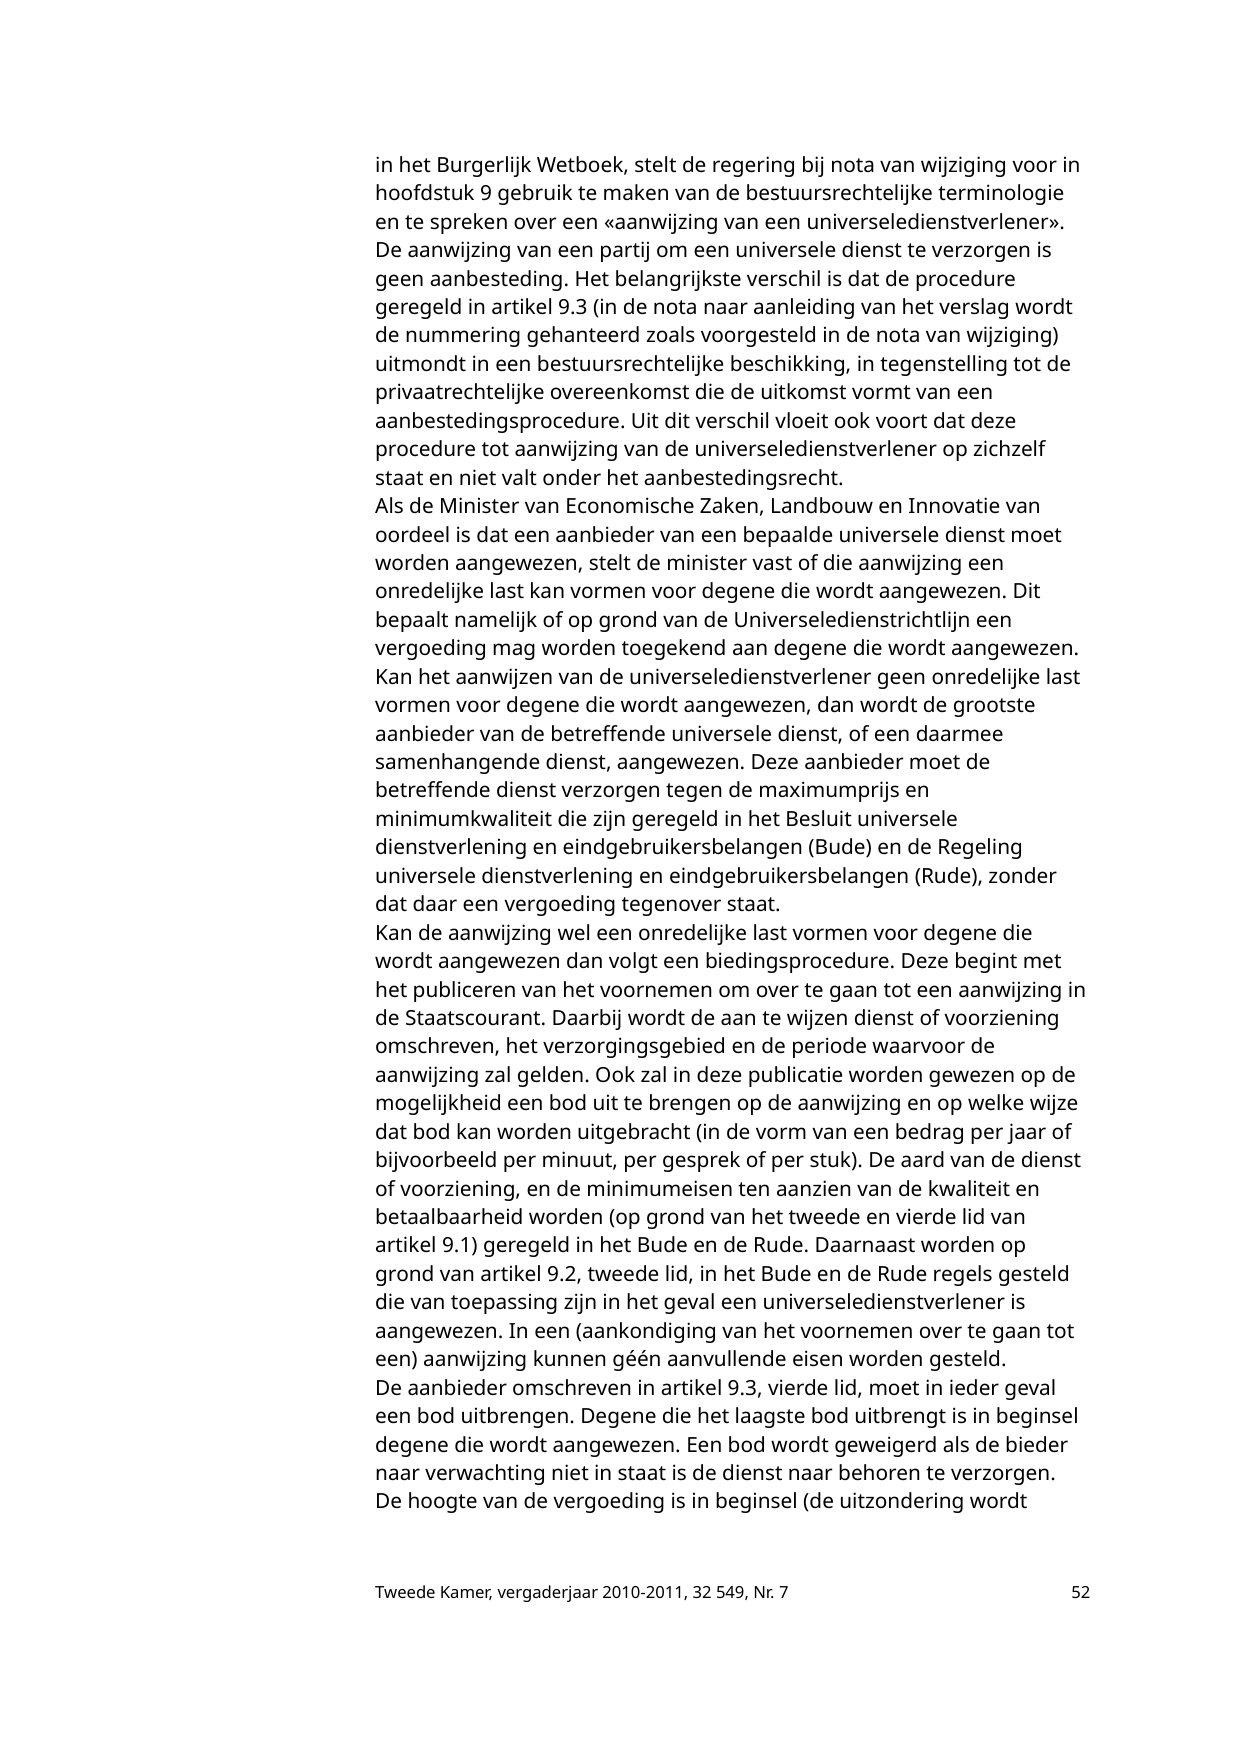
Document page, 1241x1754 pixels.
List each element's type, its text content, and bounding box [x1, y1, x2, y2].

text in het Burgerlijk Wetboek, stelt de regering bij nota van wijziging voor in hoofdstuk 9 gebruik te maken van de bestuursrechtelijke terminologie en te spreken over een «aanwijzing van een universeledienstverlener». De aanwijzing van een partij om een universele dienst te verzorgen is geen aanbesteding. Het belangrijkste verschil is dat de procedure geregeld in artikel 9.3 (in de nota naar aanleiding van het verslag wordt de nummering gehanteerd zoals voorgesteld in de nota van wijziging) uitmondt in een bestuursrechtelijke beschikking, in tegenstelling tot de privaatrechtelijke overeenkomst die de uitkomst vormt van een aanbestedingsprocedure. Uit dit verschil vloeit ook voort dat deze procedure tot aanwijzing van de universeledienstverlener op zichzelf staat en niet valt onder het aanbestedingsrecht. [375, 150, 1090, 491]
text De aanbieder omschreven in artikel 9.3, vierde lid, moet in ieder geval een bod uitbrengen. Degene die het laagste bod uitbrengt is in beginsel degene die wordt aangewezen. Een bod wordt geweigerd als de bieder naar verwachting niet in staat is de dienst naar behoren te verzorgen. [375, 1373, 1090, 1487]
text De hoogte van de vergoeding is in beginsel (de uitzondering wordt [375, 1487, 1090, 1515]
text Kan de aanwijzing wel een onredelijke last vormen voor degene die wordt aangewezen dan volgt een biedingsprocedure. Deze begint met het publiceren van het voornemen om over te gaan tot een aanwijzing in de Staatscourant. Daarbij wordt de aan te wijzen dienst of voorziening omschreven, het verzorgingsgebied en de periode waarvoor de aanwijzing zal gelden. Ook zal in deze publicatie worden gewezen op de mogelijkheid een bod uit te brengen op de aanwijzing en op welke wijze dat bod kan worden uitgebracht (in de vorm van een bedrag per jaar of bijvoorbeeld per minuut, per gesprek of per stuk). De aard van de dienst of voorziening, en de minimumeisen ten aanzien van de kwaliteit en betaalbaarheid worden (op grond van het tweede en vierde lid van artikel 9.1) geregeld in het Bude en de Rude. Daarnaast worden op grond van artikel 9.2, tweede lid, in het Bude en de Rude regels gesteld die van toepassing zijn in het geval een universeledienstverlener is aangewezen. In een (aankondiging van het voornemen over te gaan tot een) aanwijzing kunnen géén aanvullende eisen worden gesteld. [375, 918, 1090, 1373]
text Als de Minister van Economische Zaken, Landbouw en Innovatie van oordeel is dat een aanbieder van een bepaalde universele dienst moet worden aangewezen, stelt de minister vast of die aanwijzing een onredelijke last kan vormen voor degene die wordt aangewezen. Dit bepaalt namelijk of op grond van de Universeledienstrichtlijn een vergoeding mag worden toegekend aan degene die wordt aangewezen. Kan het aanwijzen van de universeledienstverlener geen onredelijke last vormen voor degene die wordt aangewezen, dan wordt de grootste aanbieder van de betreffende universele dienst, of een daarmee samenhangende dienst, aangewezen. Deze aanbieder moet de betreffende dienst verzorgen tegen de maximumprijs en minimumkwaliteit die zijn geregeld in het Besluit universele dienstverlening en eindgebruikersbelangen (Bude) en de Regeling universele dienstverlening en eindgebruikersbelangen (Rude), zonder dat daar een vergoeding tegenover staat. [375, 491, 1090, 918]
